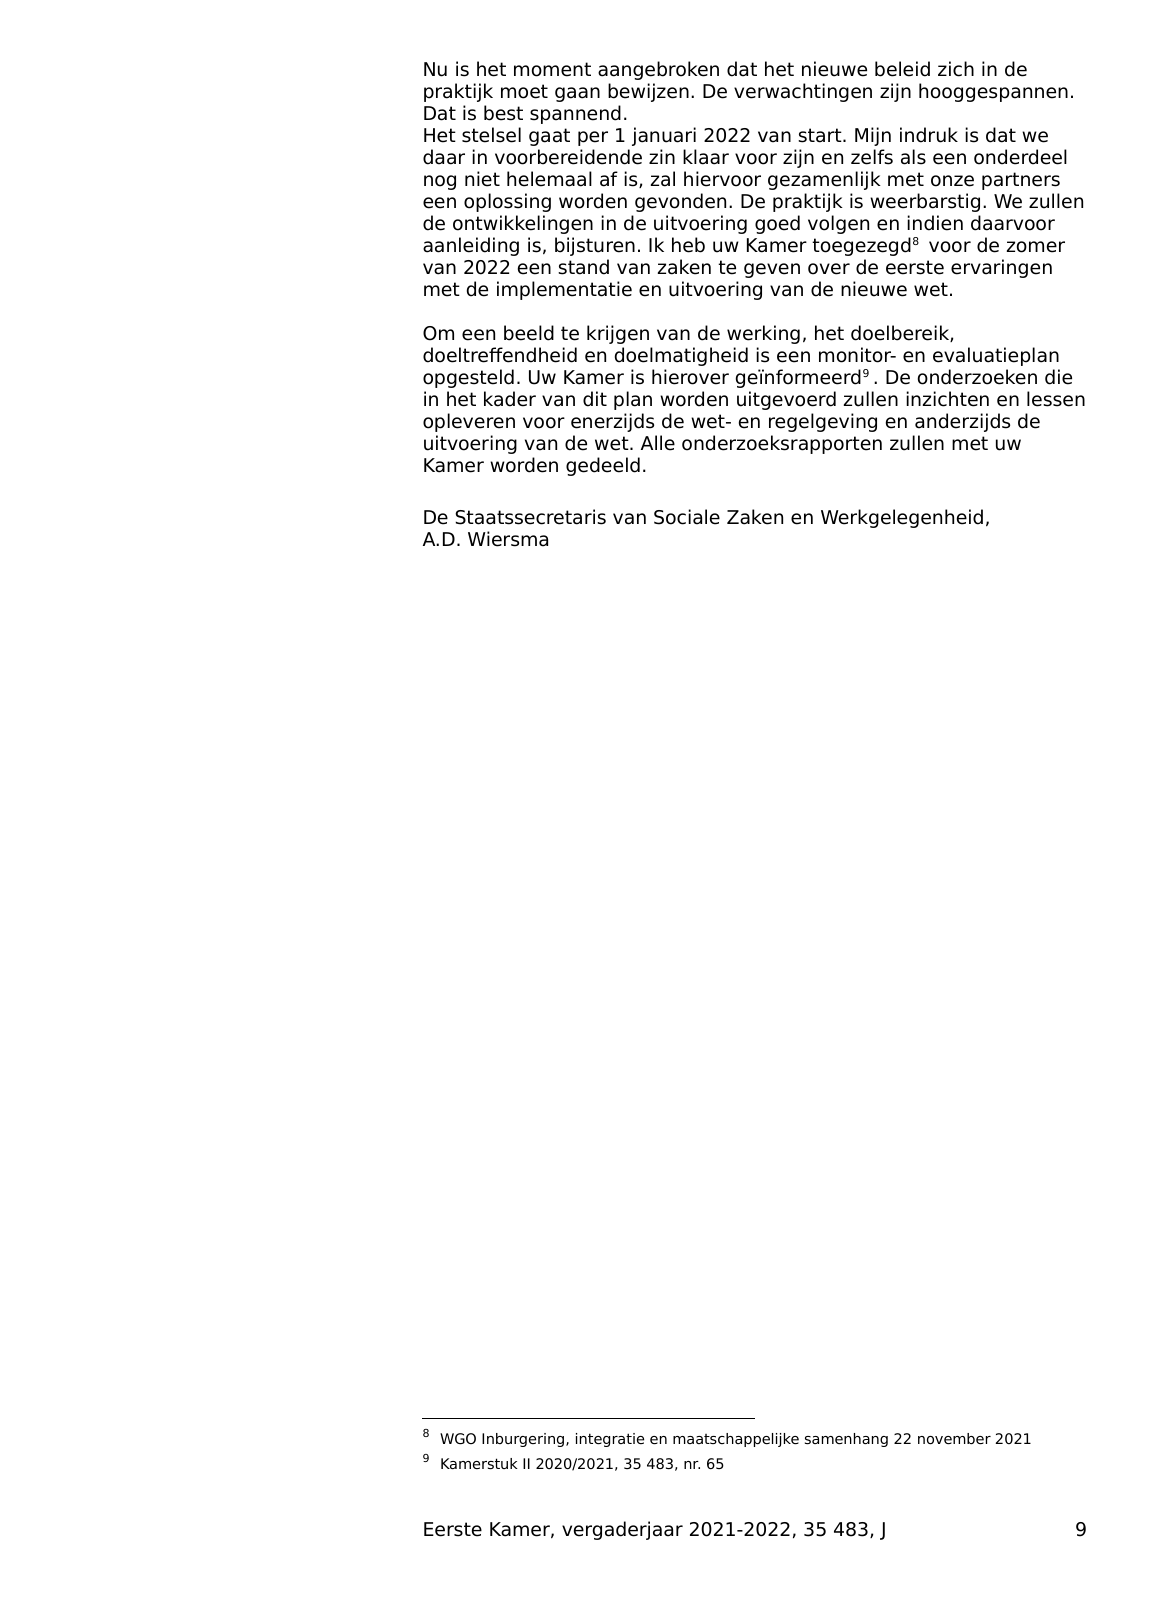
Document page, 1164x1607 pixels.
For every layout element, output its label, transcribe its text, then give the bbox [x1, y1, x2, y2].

text Het stelsel gaat per 1 januari 2022 van start. Mijn indruk is dat we daar in voorbereidende zin klaar voor zijn en zelfs als een onderdeel nog niet helemaal af is, zal hiervoor gezamenlijk met onze partners een oplossing worden gevonden. De praktijk is weerbarstig. We zullen de ontwikkelingen in de uitvoering goed volgen en indien daarvoor aanleiding is, bijsturen. Ik heb uw Kamer toegezegd voor de zomer van 2022 een stand van zaken te geven over de eerste ervaringen met de implementatie en uitvoering van de nieuwe wet. [422, 125, 1087, 301]
text De Staatssecretaris van Sociale Zaken en Werkgelegenheid, A.D. Wiersma [422, 507, 1087, 551]
text WGO Inburgering, integratie en maatschappelijke samenhang 22 november 2021 [422, 1427, 1087, 1449]
text Om een beeld te krijgen van de werking, het doelbereik, doeltreffendheid en doelmatigheid is een monitor- en evaluatieplan opgesteld. Uw Kamer is hierover geïnformeerd. De onderzoeken die in het kader van dit plan worden uitgevoerd zullen inzichten en lessen opleveren voor enerzijds de wet- en regelgeving en anderzijds de uitvoering van de wet. Alle onderzoeksrapporten zullen met uw Kamer worden gedeeld. [422, 323, 1087, 477]
text Nu is het moment aangebroken dat het nieuwe beleid zich in de praktijk moet gaan bewijzen. De verwachtingen zijn hooggespannen. Dat is best spannend. [422, 59, 1087, 125]
text Kamerstuk II 2020/2021, 35 483, nr. 65 [422, 1452, 1087, 1474]
